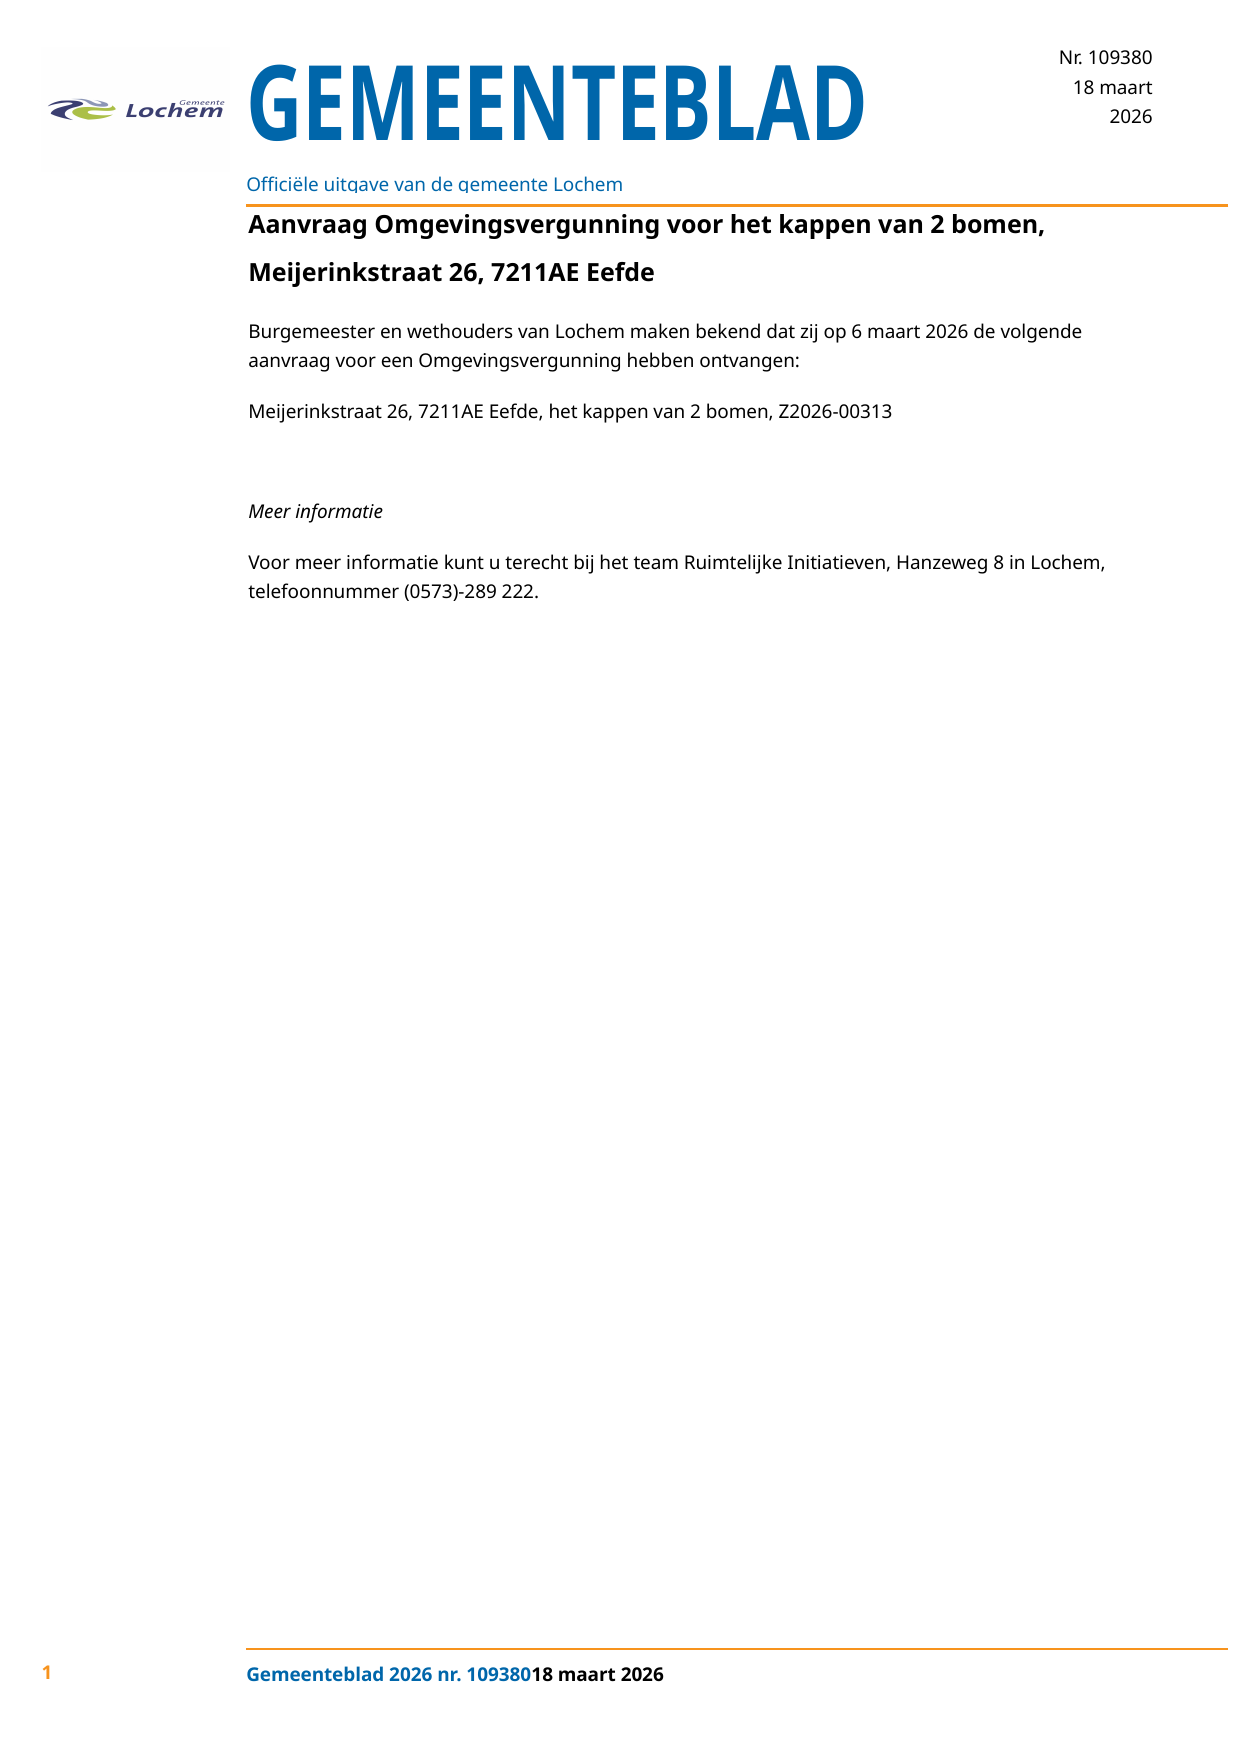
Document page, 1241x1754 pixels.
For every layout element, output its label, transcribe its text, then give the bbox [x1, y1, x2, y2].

text Voor meer informatie kunt u terecht bij het team Ruimtelijke Initiatieven, Hanzeweg 8 in Lochem, telefoonnummer (0573)-289 222. [248, 549, 1152, 604]
picture [41, 47, 231, 172]
text Aanvraag Omgevingsvergunning voor het kappen van 2 bomen, Meijerinkstraat 26, 7211AE Eefde [248, 207, 1152, 288]
text Meer informatie [248, 499, 1152, 524]
text Burgemeester en wethouders van Lochem maken bekend dat zij op 6 maart 2026 de volgende aanvraag voor een Omgevingsvergunning hebben ontvangen: [248, 318, 1152, 373]
text Meijerinkstraat 26, 7211AE Eefde, het kappen van 2 bomen, Z2026-00313 [248, 398, 1152, 424]
